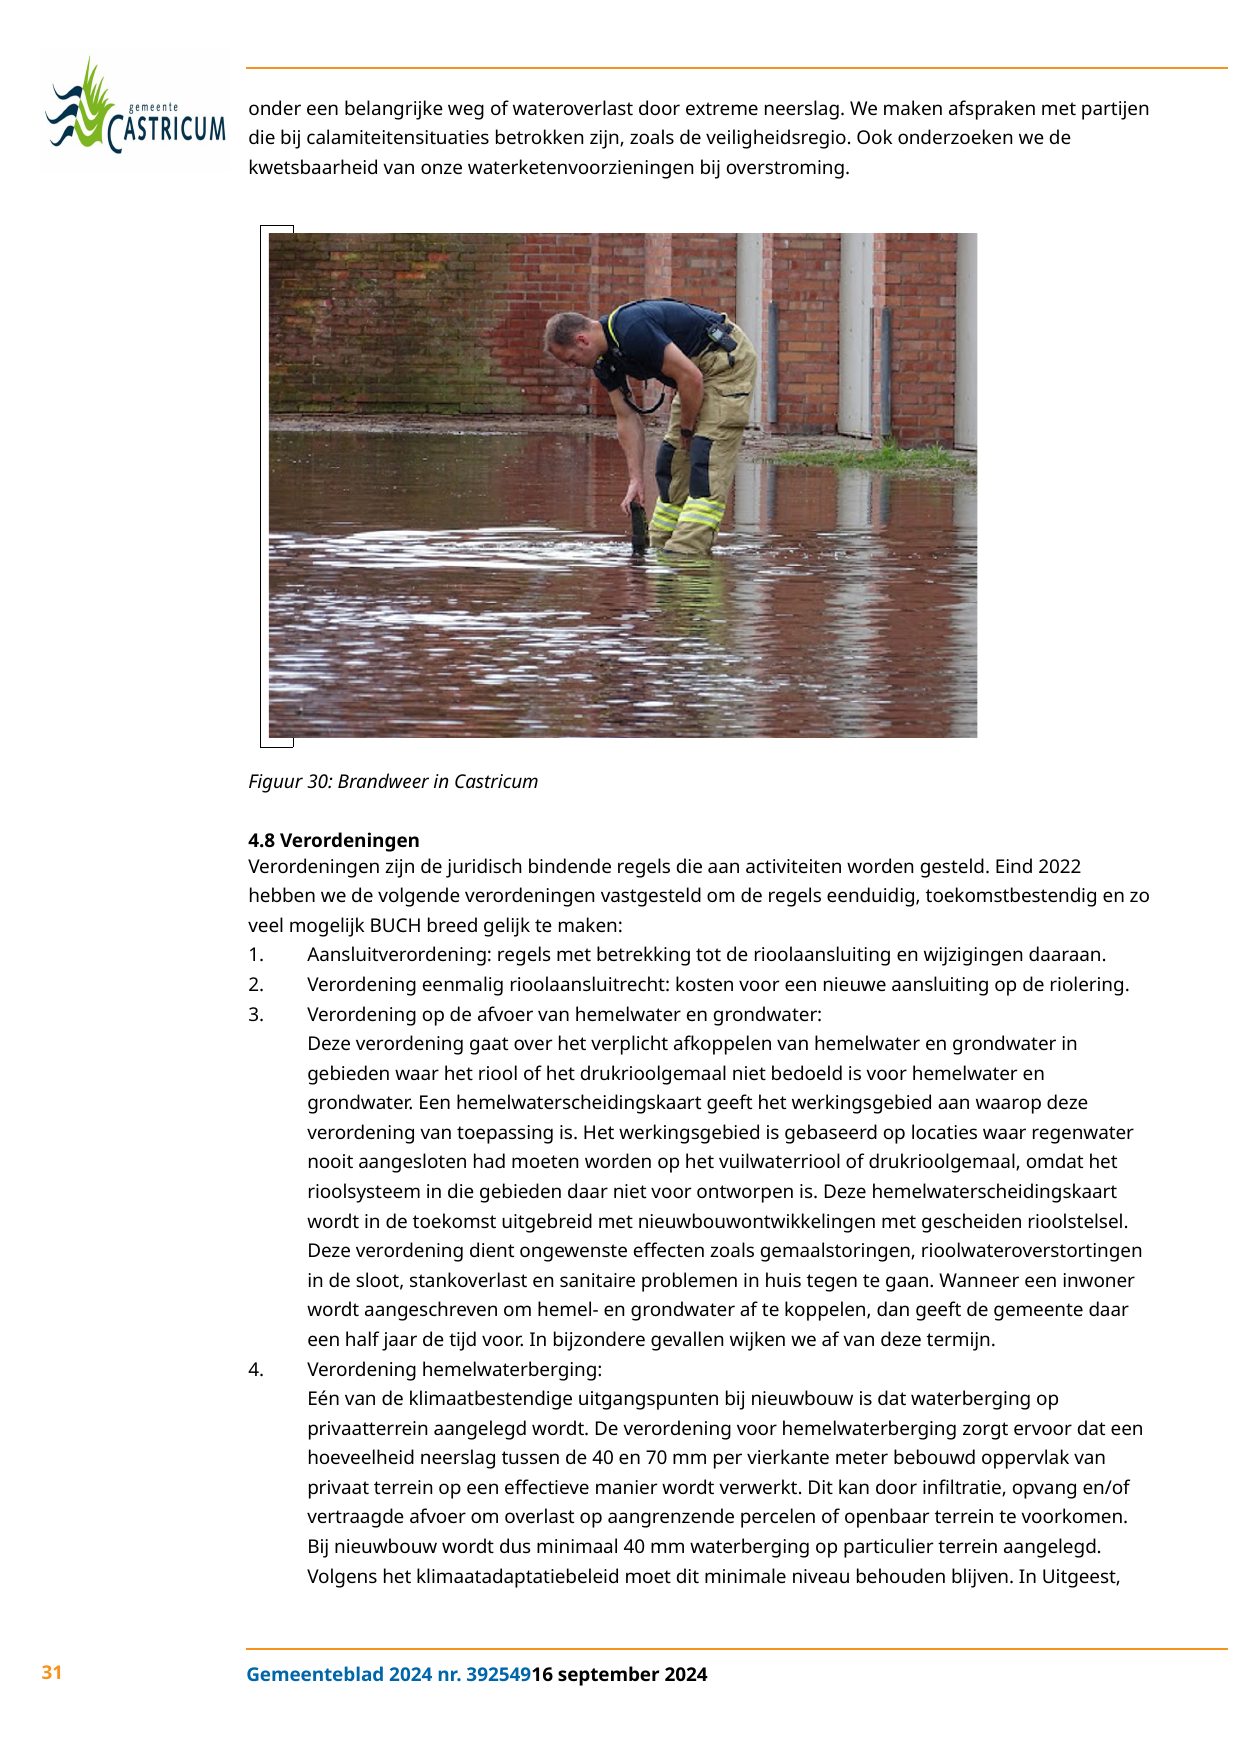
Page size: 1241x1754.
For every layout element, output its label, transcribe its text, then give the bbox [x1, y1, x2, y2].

text Figuur 30: Brandweer in Castricum [248, 768, 1152, 794]
picture [41, 47, 231, 172]
text onder een belangrijke weg of wateroverlast door extreme neerslag. We maken afspraken met partijen die bij calamiteitensituaties betrokken zijn, zoals de veiligheidsregio. Ook onderzoeken we de kwetsbaarheid van onze waterketenvoorzieningen bij overstroming. [248, 95, 1152, 180]
text Verordeningen zijn de juridisch bindende regels die aan activiteiten worden gesteld. Eind 2022 hebben we de volgende verordeningen vastgesteld om de regels eenduidig, toekomstbestendig en zo veel mogelijk BUCH breed gelijk te maken: [248, 853, 1152, 938]
list Eén van de klimaatbestendige uitgangspunten bij nieuwbouw is dat waterberging op privaatterrein aangelegd wordt. De verordening voor hemelwaterberging zorgt ervoor dat een hoeveelheid neerslag tussen de 40 en 70 mm per vierkante meter bebouwd oppervlak van privaat terrein op een effectieve manier wordt verwerkt. Dit kan door infiltratie, opvang en/of vertraagde afvoer om overlast op aangrenzende percelen of openbaar terrein te voorkomen. Bij nieuwbouw wordt dus minimaal 40 mm waterberging op particulier terrein aangelegd. Volgens het klimaatadaptatiebeleid moet dit minimale niveau behouden blijven. In Uitgeest, [248, 1385, 1152, 1589]
picture [268, 233, 978, 738]
list Aansluitverordening: regels met betrekking tot de rioolaansluiting en wijzigingen daaraan. [248, 942, 1152, 967]
list Verordening hemelwaterberging: [248, 1356, 1152, 1382]
list Verordening eenmalig rioolaansluitrecht: kosten voor een nieuwe aansluiting op de riolering. [248, 971, 1152, 997]
text 4.8 Verordeningen [248, 827, 1152, 853]
list Deze verordening gaat over het verplicht afkoppelen van hemelwater en grondwater in gebieden waar het riool of het drukrioolgemaal niet bedoeld is voor hemelwater en grondwater. Een hemelwaterscheidingskaart geeft het werkingsgebied aan waarop deze verordening van toepassing is. Het werkingsgebied is gebaseerd op locaties waar regenwater nooit aangesloten had moeten worden op het vuilwaterriool of drukrioolgemaal, omdat het rioolsysteem in die gebieden daar niet voor ontworpen is. Deze hemelwaterscheidingskaart wordt in de toekomst uitgebreid met nieuwbouwontwikkelingen met gescheiden rioolstelsel. Deze verordening dient ongewenste effecten zoals gemaalstoringen, rioolwateroverstortingen in de sloot, stankoverlast en sanitaire problemen in huis tegen te gaan. Wanneer een inwoner wordt aangeschreven om hemel- en grondwater af te koppelen, dan geeft de gemeente daar een half jaar de tijd voor. In bijzondere gevallen wijken we af van deze termijn. [248, 1030, 1152, 1352]
list Verordening op de afvoer van hemelwater en grondwater: [248, 1001, 1152, 1027]
